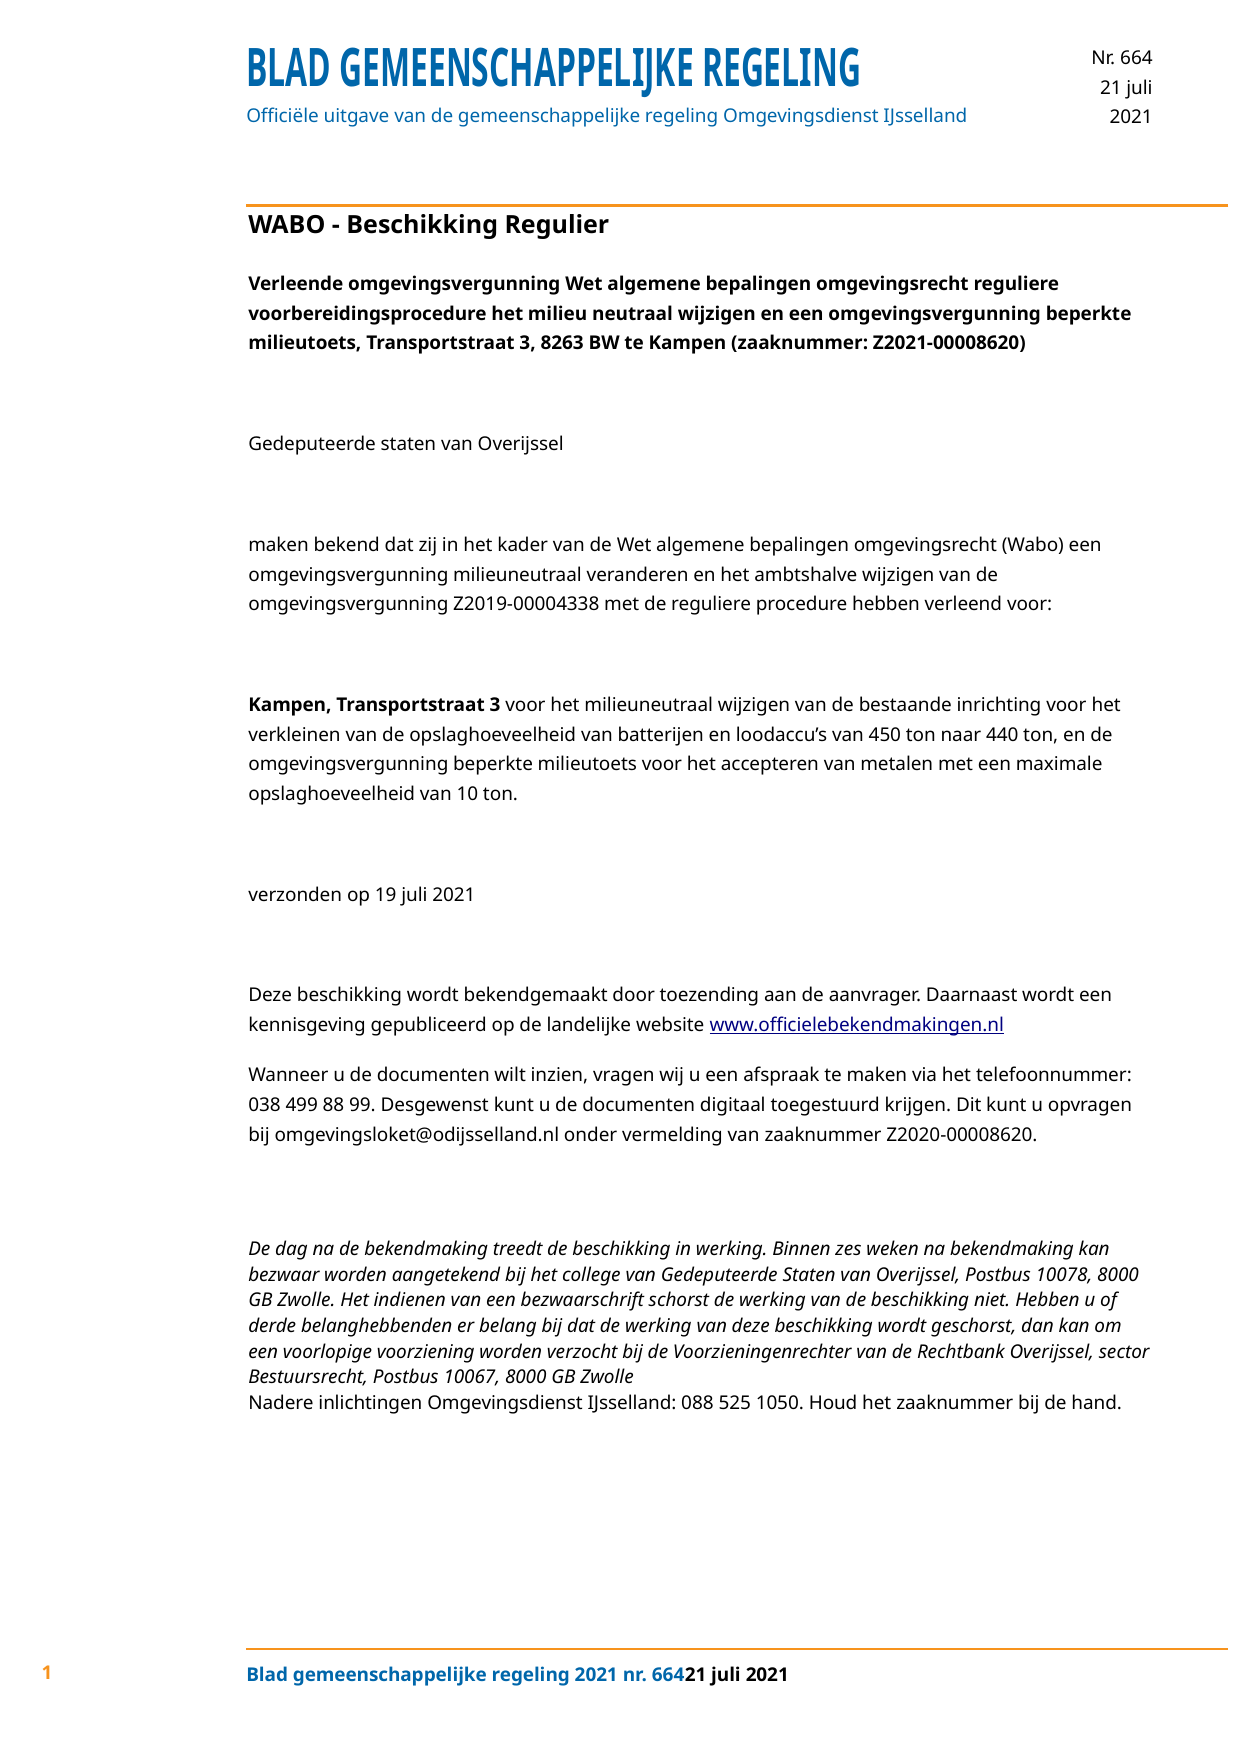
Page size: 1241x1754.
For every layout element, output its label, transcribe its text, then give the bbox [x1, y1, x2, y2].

text Gedeputeerde staten van Overijssel [248, 430, 1152, 456]
text Deze beschikking wordt bekendgemaakt door toezending aan de aanvrager. Daarnaast wordt een kennisgeving gepubliceerd op de landelijke website www.officielebekendmakingen.nl [248, 982, 1152, 1037]
text Nadere inlichtingen Omgevingsdienst IJsselland: 088 525 1050. Houd het zaaknummer bij de hand. [248, 1389, 1152, 1415]
text De dag na de bekendmaking treedt de beschikking in werking. Binnen zes weken na bekendmaking kan bezwaar worden aangetekend bij het college van Gedeputeerde Staten van Overijssel, Postbus 10078, 8000 GB Zwolle. Het indienen van een bezwaarschrift schorst de werking van de beschikking niet. Hebben u of derde belanghebbenden er belang bij dat de werking van deze beschikking wordt geschorst, dan kan om een voorlopige voorziening worden verzocht bij de Voorzieningenrechter van de Rechtbank Overijssel, sector Bestuursrecht, Postbus 10067, 8000 GB Zwolle [248, 1235, 1152, 1389]
text verzonden op 19 juli 2021 [248, 881, 1152, 906]
picture [41, 47, 231, 172]
text WABO - Beschikking Regulier [248, 207, 1152, 241]
text maken bekend dat zij in het kader van de Wet algemene bepalingen omgevingsrecht (Wabo) een omgevingsvergunning milieuneutraal veranderen en het ambtshalve wijzigen van de omgevingsvergunning Z2019-00004338 met de reguliere procedure hebben verleend voor: [248, 531, 1152, 616]
text Verleende omgevingsvergunning Wet algemene bepalingen omgevingsrecht reguliere voorbereidingsprocedure het milieu neutraal wijzigen en een omgevingsvergunning beperkte milieutoets, Transportstraat 3, 8263 BW te Kampen (zaaknummer: Z2021-00008620) [248, 270, 1152, 355]
text Kampen, Transportstraat 3 voor het milieuneutraal wijzigen van de bestaande inrichting voor het verkleinen van de opslaghoeveelheid van batterijen en loodaccu’s van 450 ton naar 440 ton, en de omgevingsvergunning beperkte milieutoets voor het accepteren van metalen met een maximale opslaghoeveelheid van 10 ton. [248, 691, 1152, 806]
text Wanneer u de documenten wilt inzien, vragen wij u een afspraak te maken via het telefoonnummer: 038 499 88 99. Desgewenst kunt u de documenten digitaal toegestuurd krijgen. Dit kunt u opvragen bij omgevingsloket@odijsselland.nl onder vermelding van zaaknummer Z2020-00008620. [248, 1062, 1152, 1146]
